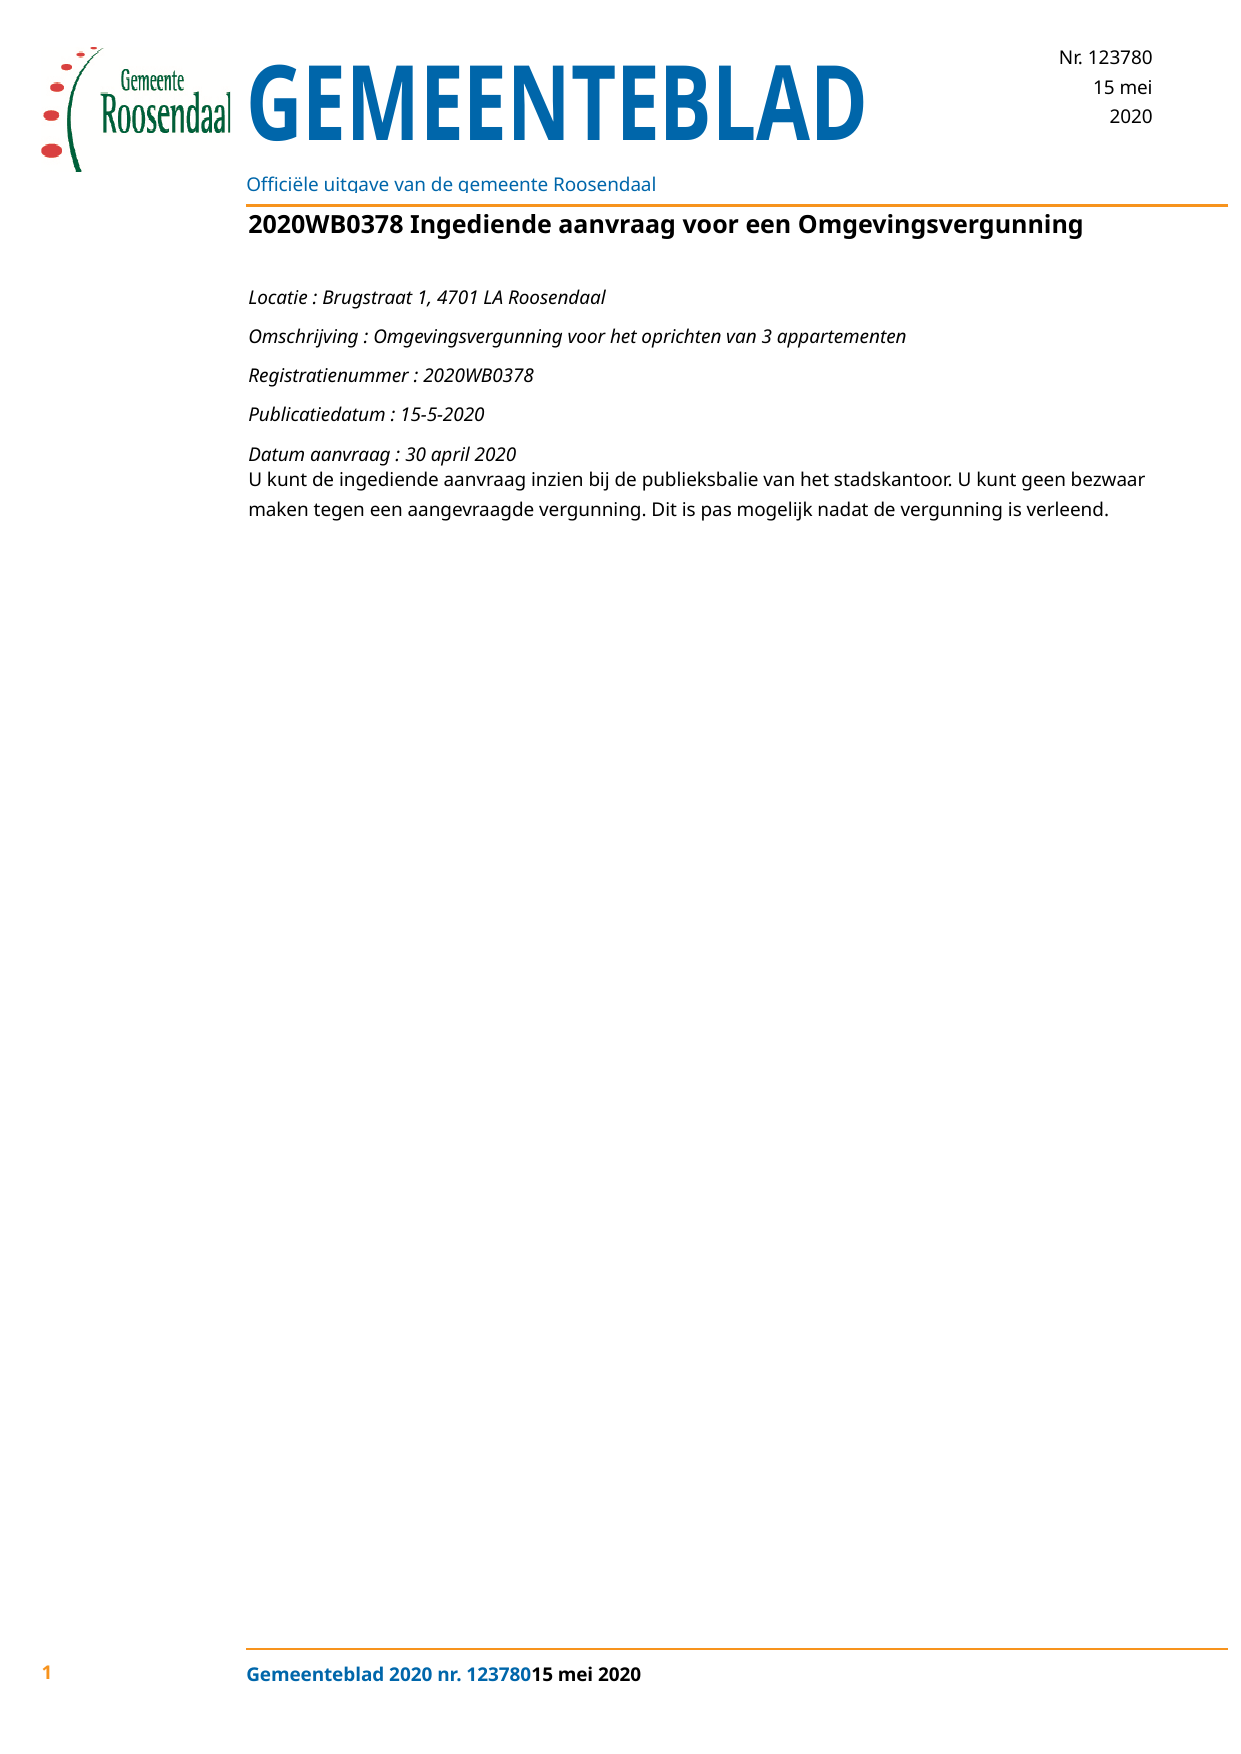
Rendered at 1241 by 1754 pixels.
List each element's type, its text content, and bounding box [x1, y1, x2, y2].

text Publicatiedatum : 15-5-2020 [248, 402, 1152, 427]
text Locatie : Brugstraat 1, 4701 LA Roosendaal [248, 284, 1152, 309]
text 2020WB0378 Ingediende aanvraag voor een Omgevingsvergunning [248, 207, 1152, 241]
text Registratienummer : 2020WB0378 [248, 362, 1152, 388]
picture [41, 47, 231, 172]
text Datum aanvraag : 30 april 2020 [248, 441, 1152, 467]
text Omschrijving : Omgevingsvergunning voor het oprichten van 3 appartementen [248, 323, 1152, 349]
text U kunt de ingediende aanvraag inzien bij de publieksbalie van het stadskantoor. U kunt geen bezwaar maken tegen een aangevraagde vergunning. Dit is pas mogelijk nadat de vergunning is verleend. [248, 467, 1152, 522]
